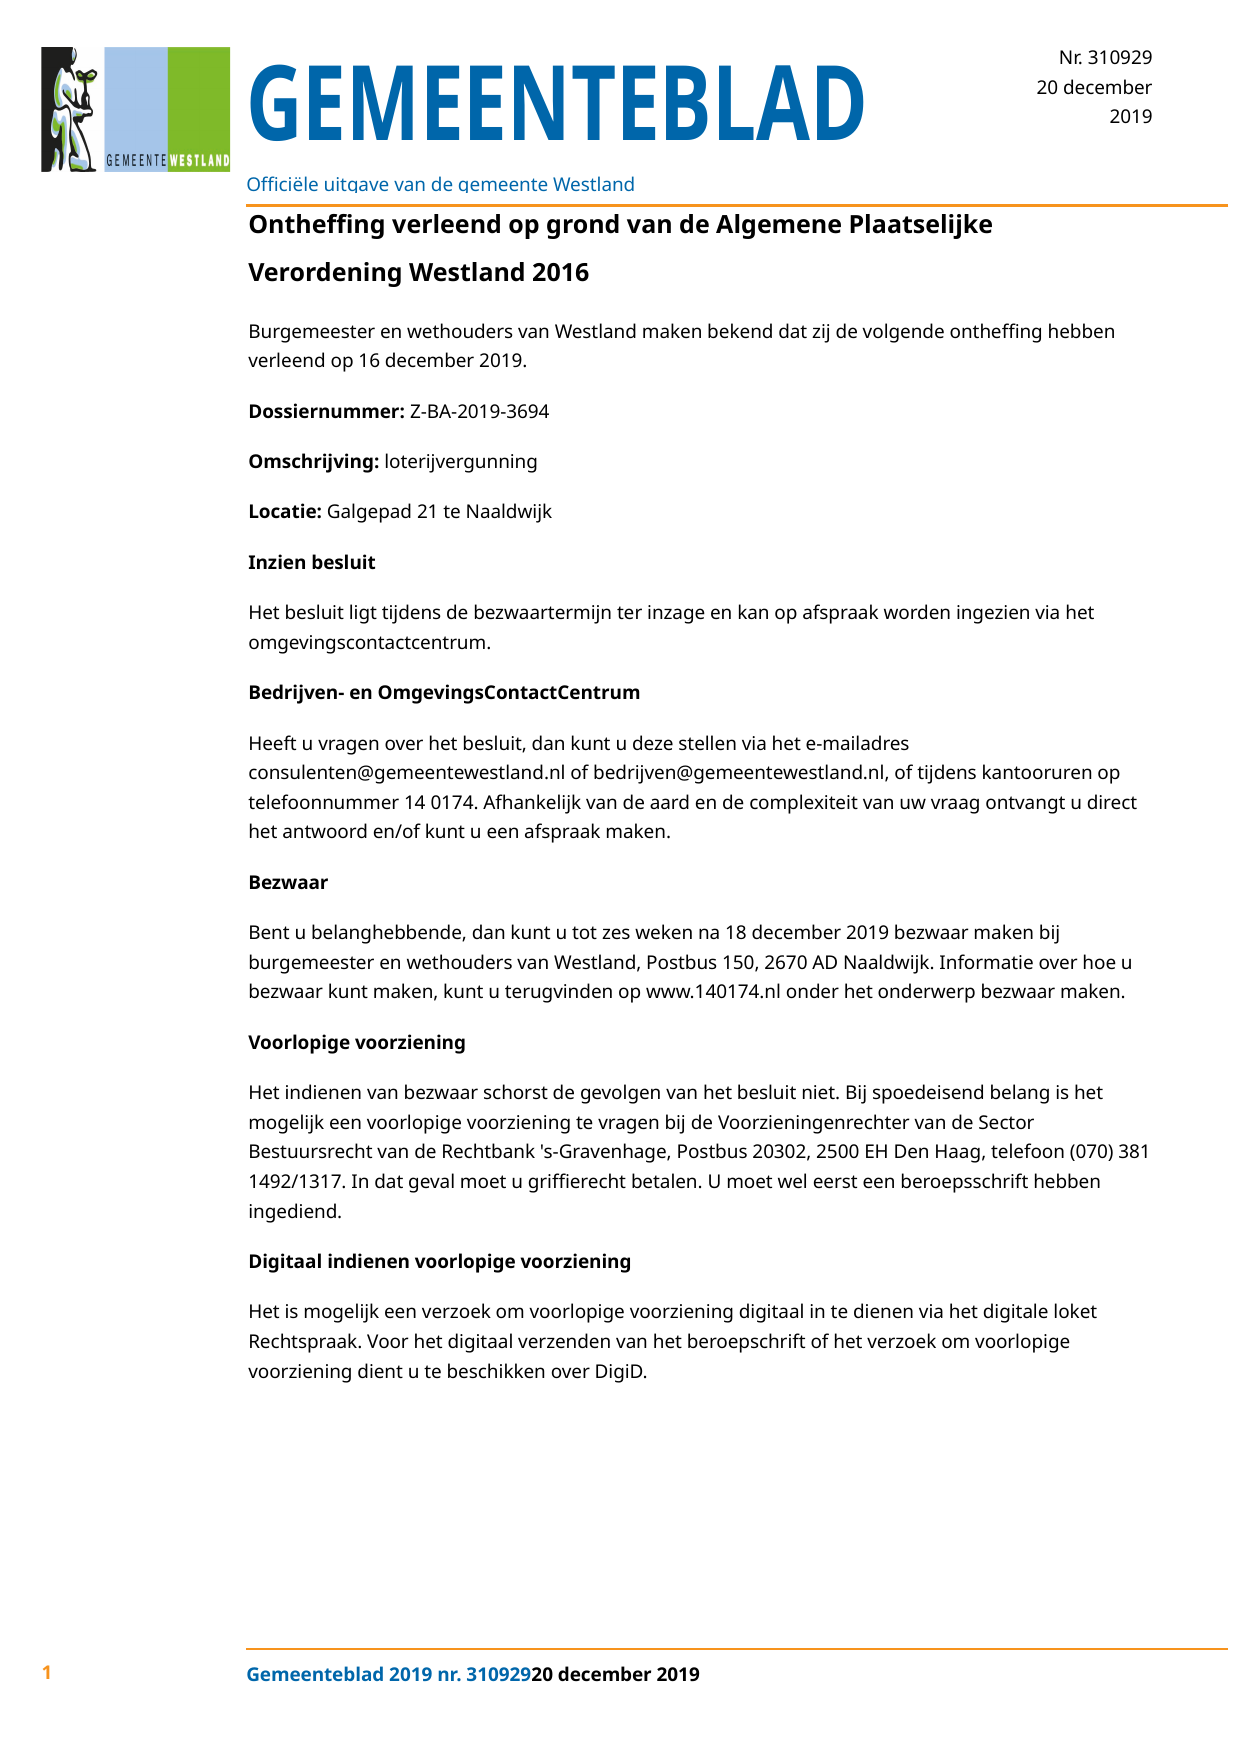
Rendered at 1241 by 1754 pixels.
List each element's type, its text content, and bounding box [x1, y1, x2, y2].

picture [41, 47, 231, 172]
text Bezwaar [248, 869, 1152, 895]
text Het besluit ligt tijdens de bezwaartermijn ter inzage en kan op afspraak worden ingezien via het omgevingscontactcentrum. [248, 599, 1152, 655]
text Dossiernummer: Z-BA-2019-3694 [248, 398, 1152, 424]
text Locatie: Galgepad 21 te Naaldwijk [248, 499, 1152, 524]
text Voorlopige voorziening [248, 1029, 1152, 1055]
text Omschrijving: loterijvergunning [248, 448, 1152, 474]
text Het is mogelijk een verzoek om voorlopige voorziening digitaal in te dienen via het digitale loket Rechtspraak. Voor het digitaal verzenden van het beroepschrift of het verzoek om voorlopige voorziening dient u te beschikken over DigiD. [248, 1299, 1152, 1384]
text Bedrijven- en OmgevingsContactCentrum [248, 679, 1152, 705]
text Digitaal indienen voorlopige voorziening [248, 1248, 1152, 1274]
text Heeft u vragen over het besluit, dan kunt u deze stellen via het e-mailadres consulenten@gemeentewestland.nl of bedrijven@gemeentewestland.nl, of tijdens kantooruren op telefoonnummer 14 0174. Afhankelijk van de aard en de complexiteit van uw vraag ontvangt u direct het antwoord en/of kunt u een afspraak maken. [248, 730, 1152, 844]
text Inzien besluit [248, 549, 1152, 575]
text Ontheffing verleend op grond van de Algemene Plaatselijke Verordening Westland 2016 [248, 207, 1152, 288]
text Burgemeester en wethouders van Westland maken bekend dat zij de volgende ontheffing hebben verleend op 16 december 2019. [248, 318, 1152, 373]
text Bent u belanghebbende, dan kunt u tot zes weken na 18 december 2019 bezwaar maken bij burgemeester en wethouders van Westland, Postbus 150, 2670 AD Naaldwijk. Informatie over hoe u bezwaar kunt maken, kunt u terugvinden op www.140174.nl onder het onderwerp bezwaar maken. [248, 919, 1152, 1004]
text Het indienen van bezwaar schorst de gevolgen van het besluit niet. Bij spoedeisend belang is het mogelijk een voorlopige voorziening te vragen bij de Voorzieningenrechter van de Sector Bestuursrecht van de Rechtbank 's-Gravenhage, Postbus 20302, 2500 EH Den Haag, telefoon (070) 381 1492/1317. In dat geval moet u griffierecht betalen. U moet wel eerst een beroepsschrift hebben ingediend. [248, 1079, 1152, 1224]
